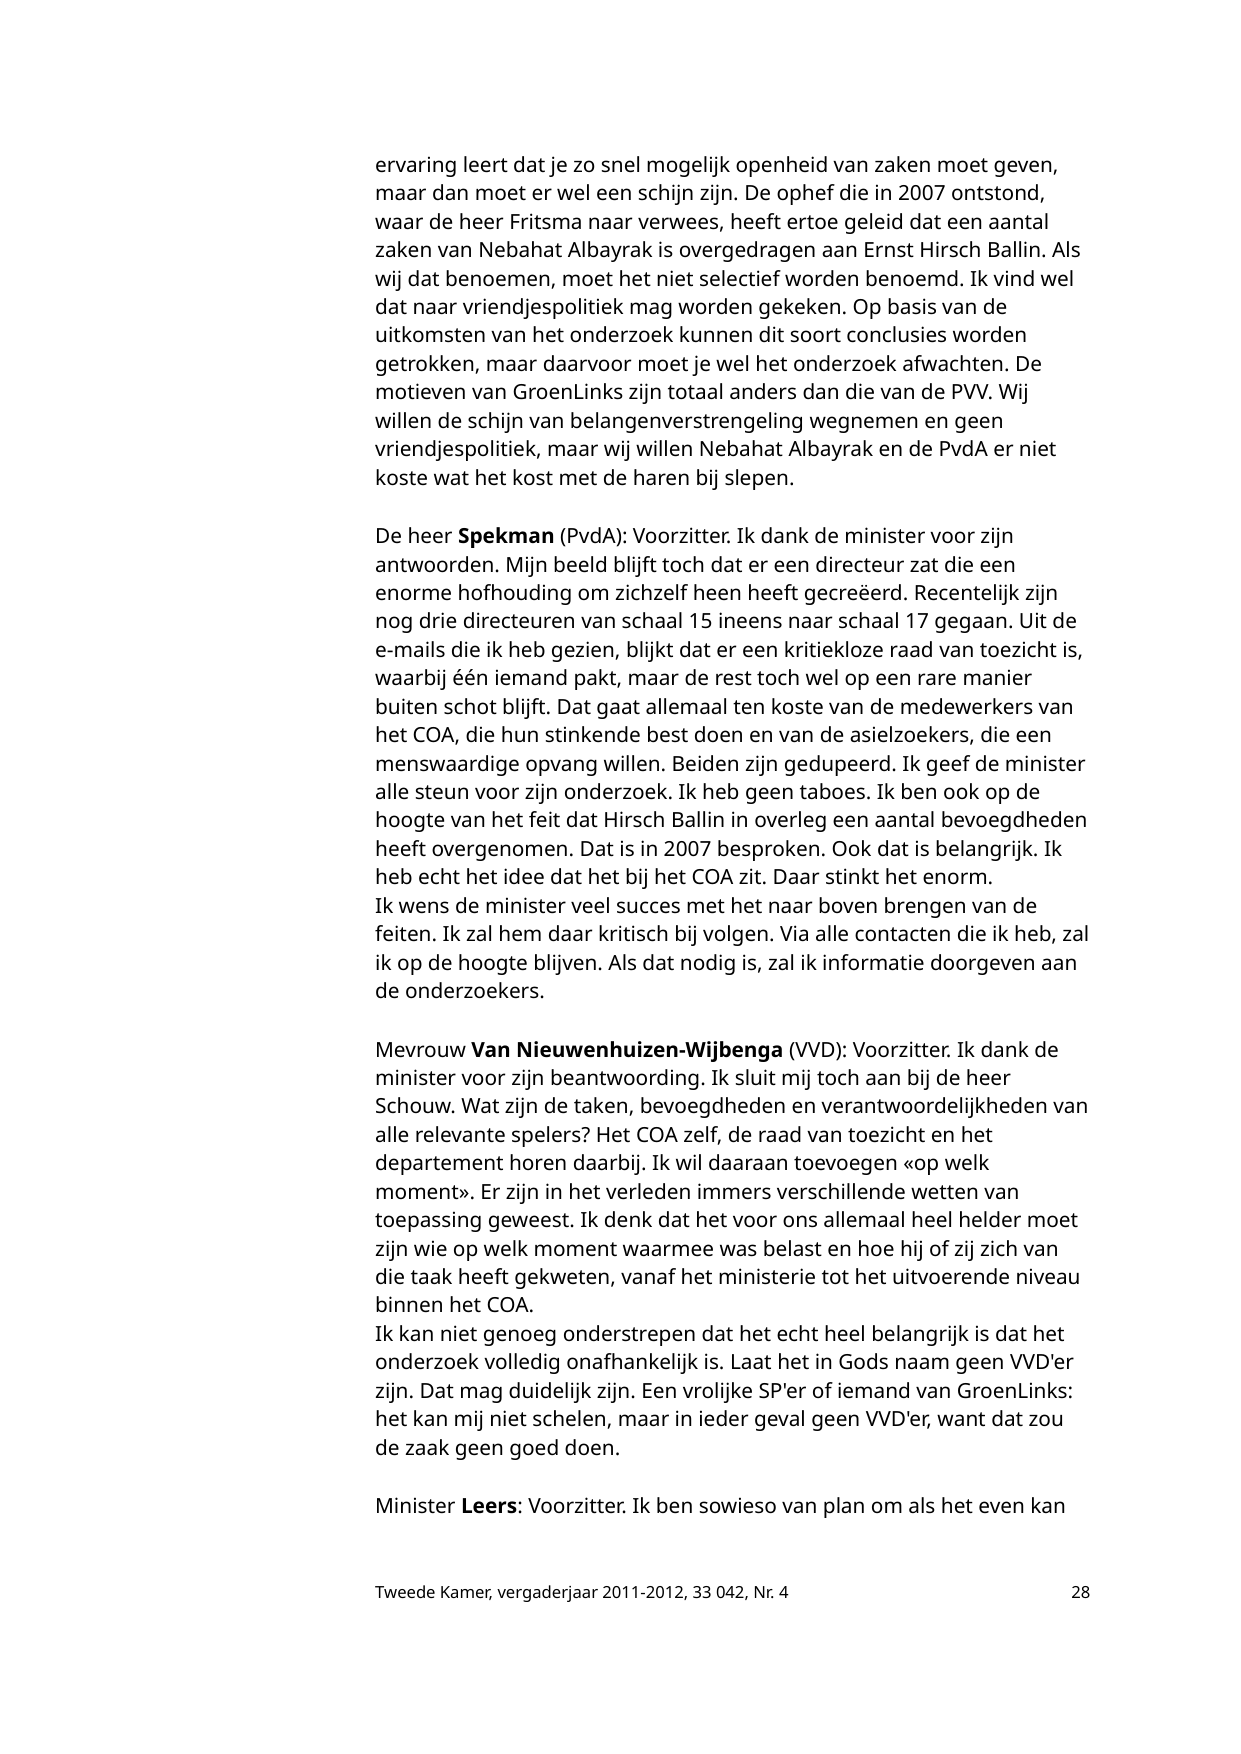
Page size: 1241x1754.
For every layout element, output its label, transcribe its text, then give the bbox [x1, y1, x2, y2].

text Ik kan niet genoeg onderstrepen dat het echt heel belangrijk is dat het onderzoek volledig onafhankelijk is. Laat het in Gods naam geen VVD'er zijn. Dat mag duidelijk zijn. Een vrolijke SP'er of iemand van GroenLinks: het kan mij niet schelen, maar in ieder geval geen VVD'er, want dat zou de zaak geen goed doen. [375, 1319, 1090, 1461]
text De heer Spekman (PvdA): Voorzitter. Ik dank de minister voor zijn antwoorden. Mijn beeld blijft toch dat er een directeur zat die een enorme hofhouding om zichzelf heen heeft gecreëerd. Recentelijk zijn nog drie directeuren van schaal 15 ineens naar schaal 17 gegaan. Uit de e-mails die ik heb gezien, blijkt dat er een kritiekloze raad van toezicht is, waarbij één iemand pakt, maar de rest toch wel op een rare manier buiten schot blijft. Dat gaat allemaal ten koste van de medewerkers van het COA, die hun stinkende best doen en van de asielzoekers, die een menswaardige opvang willen. Beiden zijn gedupeerd. Ik geef de minister alle steun voor zijn onderzoek. Ik heb geen taboes. Ik ben ook op de hoogte van het feit dat Hirsch Ballin in overleg een aantal bevoegdheden heeft overgenomen. Dat is in 2007 besproken. Ook dat is belangrijk. Ik heb echt het idee dat het bij het COA zit. Daar stinkt het enorm. [375, 521, 1090, 891]
text Ik wens de minister veel succes met het naar boven brengen van de feiten. Ik zal hem daar kritisch bij volgen. Via alle contacten die ik heb, zal ik op de hoogte blijven. Als dat nodig is, zal ik informatie doorgeven aan de onderzoekers. [375, 891, 1090, 1005]
text Mevrouw Van Nieuwenhuizen-Wijbenga (VVD): Voorzitter. Ik dank de minister voor zijn beantwoording. Ik sluit mij toch aan bij de heer Schouw. Wat zijn de taken, bevoegdheden en verantwoordelijkheden van alle relevante spelers? Het COA zelf, de raad van toezicht en het departement horen daarbij. Ik wil daaraan toevoegen «op welk moment». Er zijn in het verleden immers verschillende wetten van toepassing geweest. Ik denk dat het voor ons allemaal heel helder moet zijn wie op welk moment waarmee was belast en hoe hij of zij zich van die taak heeft gekweten, vanaf het ministerie tot het uitvoerende niveau binnen het COA. [375, 1035, 1090, 1319]
text Minister Leers: Voorzitter. Ik ben sowieso van plan om als het even kan [375, 1491, 1090, 1520]
text ervaring leert dat je zo snel mogelijk openheid van zaken moet geven, maar dan moet er wel een schijn zijn. De ophef die in 2007 ontstond, waar de heer Fritsma naar verwees, heeft ertoe geleid dat een aantal zaken van Nebahat Albayrak is overgedragen aan Ernst Hirsch Ballin. Als wij dat benoemen, moet het niet selectief worden benoemd. Ik vind wel dat naar vriendjespolitiek mag worden gekeken. Op basis van de uitkomsten van het onderzoek kunnen dit soort conclusies worden getrokken, maar daarvoor moet je wel het onderzoek afwachten. De motieven van GroenLinks zijn totaal anders dan die van de PVV. Wij willen de schijn van belangenverstrengeling wegnemen en geen vriendjespolitiek, maar wij willen Nebahat Albayrak en de PvdA er niet koste wat het kost met de haren bij slepen. [375, 150, 1090, 491]
